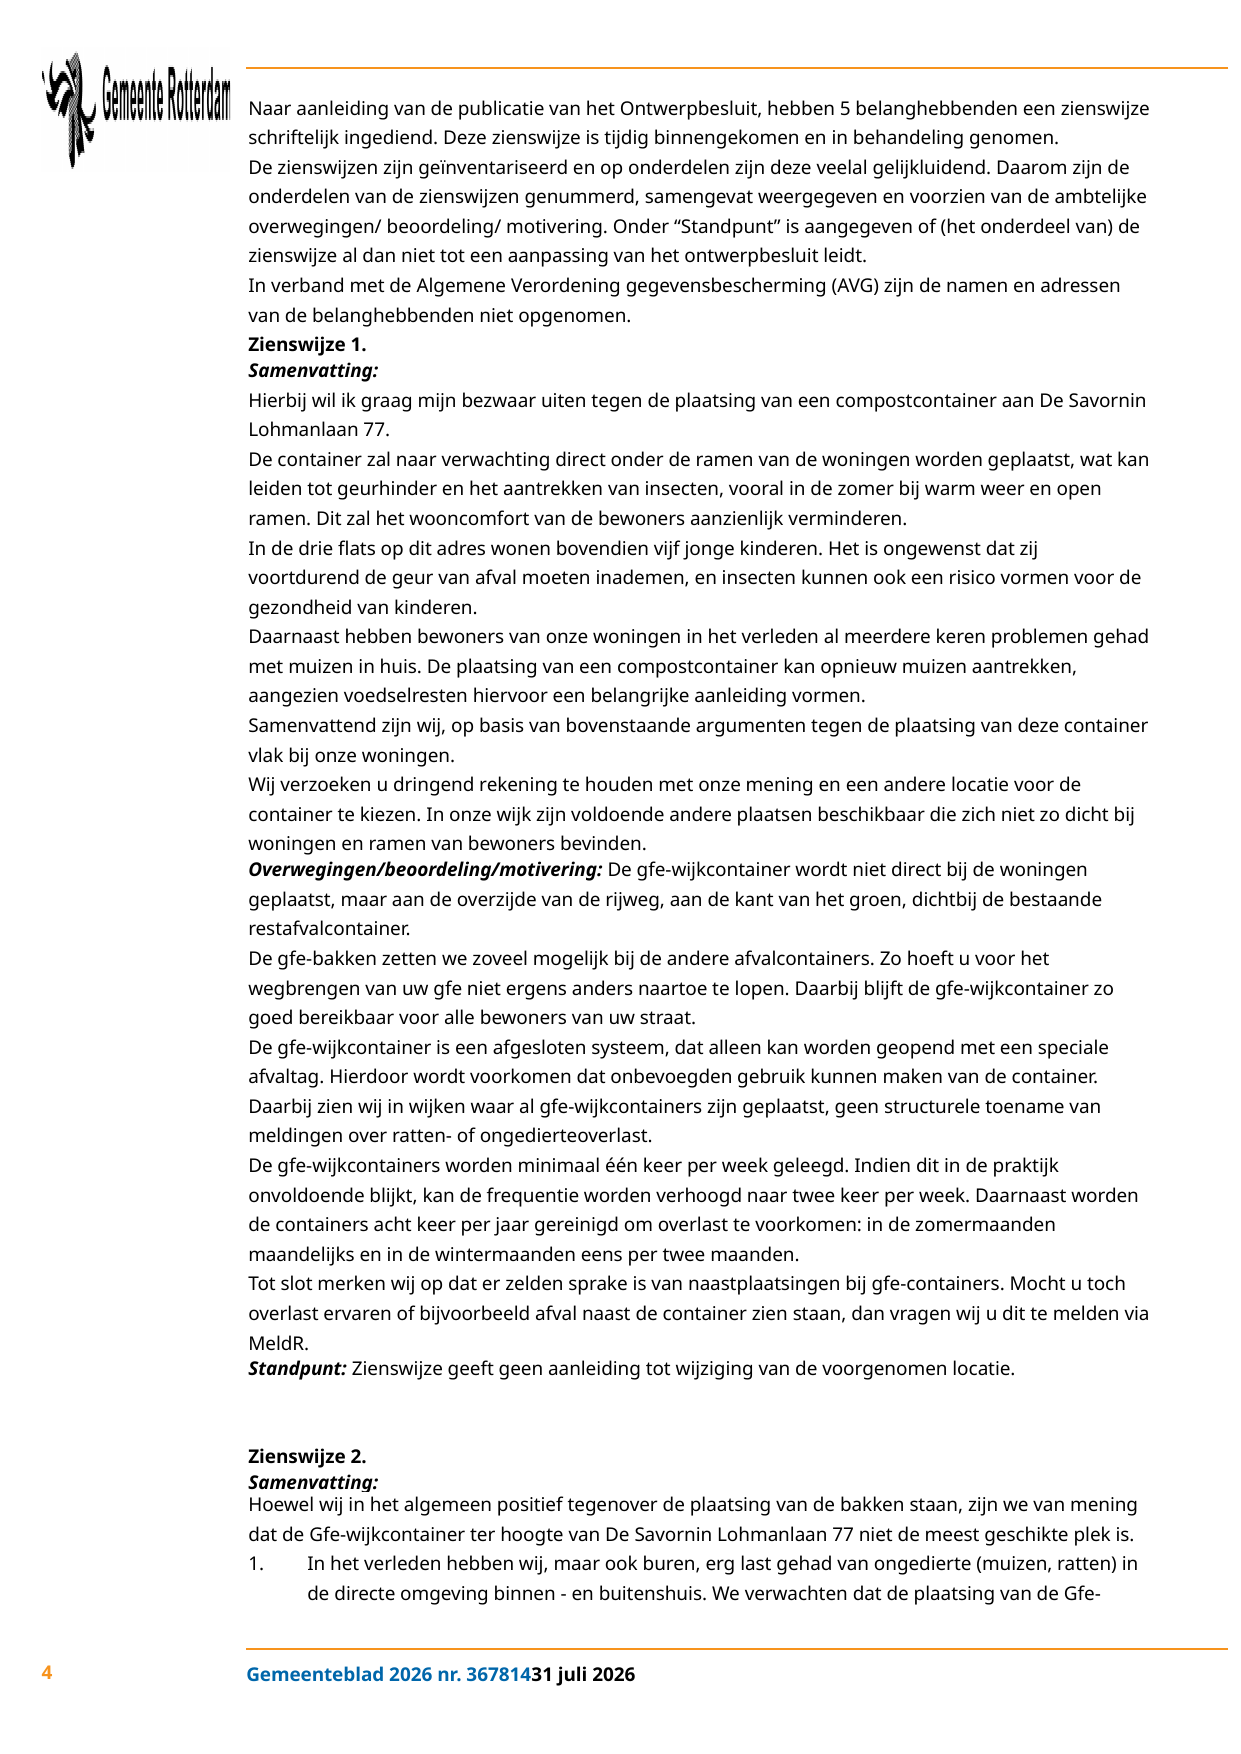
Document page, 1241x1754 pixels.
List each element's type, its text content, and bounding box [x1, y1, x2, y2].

picture [41, 47, 231, 172]
text In verband met de Algemene Verordening gegevensbescherming (AVG) zijn de namen en adressen van de belanghebbenden niet opgenomen. [248, 272, 1152, 328]
table_header Zienswijze 1. [248, 332, 1152, 357]
table_cell Standpunt: Zienswijze geeft geen aanleiding tot wijziging van de voorgenomen locatie. [248, 1355, 1152, 1381]
table_cell Overwegingen/beoordeling/motivering: De gfe-wijkcontainer wordt niet direct bij de woningen geplaatst, maar aan de overzijde van de rijweg, aan de kant van het groen, dichtbij de bestaande restafvalcontainer. De gfe-bakken zetten we zoveel mogelijk bij de andere afvalcontainers. Zo hoeft u voor het wegbrengen van uw gfe niet ergens anders naartoe te lopen. Daarbij blijft de gfe-wijkcontainer zo goed bereikbaar voor alle bewoners van uw straat. De gfe-wijkcontainer is een afgesloten systeem, dat alleen kan worden geopend met een speciale afvaltag. Hierdoor wordt voorkomen dat onbevoegden gebruik kunnen maken van de container. Daarbij zien wij in wijken waar al gfe-wijkcontainers zijn geplaatst, geen structurele toename van meldingen over ratten- of ongedierteoverlast. De gfe-wijkcontainers worden minimaal één keer per week geleegd. Indien dit in de praktijk onvoldoende blijkt, kan de frequentie worden verhoogd naar twee keer per week. Daarnaast worden de containers acht keer per jaar gereinigd om overlast te voorkomen: in de zomermaanden maandelijks en in de wintermaanden eens per twee maanden. Tot slot merken wij op dat er zelden sprake is van naastplaatsingen bij gfe-containers. Mocht u toch overlast ervaren of bijvoorbeeld afval naast de container zien staan, dan vragen wij u dit te melden via MeldR. [248, 856, 1152, 1355]
table_cell Samenvatting: Hoewel wij in het algemeen positief tegenover de plaatsing van de bakken staan, zijn we van mening dat de Gfe-wijkcontainer ter hoogte van De Savornin Lohmanlaan 77 niet de meest geschikte plek is. In het verleden hebben wij, maar ook buren, erg last gehad van ongedierte (muizen, ratten) in de directe omgeving binnen - en buitenshuis. We verwachten dat de plaatsing van de Gfe- [248, 1469, 1152, 1606]
text Naar aanleiding van de publicatie van het Ontwerpbesluit, hebben 5 belanghebbenden een zienswijze schriftelijk ingediend. Deze zienswijze is tijdig binnengekomen en in behandeling genomen. [248, 95, 1152, 150]
table_cell Samenvatting: Hierbij wil ik graag mijn bezwaar uiten tegen de plaatsing van een compostcontainer aan De Savornin Lohmanlaan 77. De container zal naar verwachting direct onder de ramen van de woningen worden geplaatst, wat kan leiden tot geurhinder en het aantrekken van insecten, vooral in de zomer bij warm weer en open ramen. Dit zal het wooncomfort van de bewoners aanzienlijk verminderen. In de drie flats op dit adres wonen bovendien vijf jonge kinderen. Het is ongewenst dat zij voortdurend de geur van afval moeten inademen, en insecten kunnen ook een risico vormen voor de gezondheid van kinderen. Daarnaast hebben bewoners van onze woningen in het verleden al meerdere keren problemen gehad met muizen in huis. De plaatsing van een compostcontainer kan opnieuw muizen aantrekken, aangezien voedselresten hiervoor een belangrijke aanleiding vormen. Samenvattend zijn wij, op basis van bovenstaande argumenten tegen de plaatsing van deze container vlak bij onze woningen. Wij verzoeken u dringend rekening te houden met onze mening en een andere locatie voor de container te kiezen. In onze wijk zijn voldoende andere plaatsen beschikbaar die zich niet zo dicht bij woningen en ramen van bewoners bevinden. [248, 357, 1152, 856]
text De zienswijzen zijn geïnventariseerd en op onderdelen zijn deze veelal gelijkluidend. Daarom zijn de onderdelen van de zienswijzen genummerd, samengevat weergegeven en voorzien van de ambtelijke overwegingen/ beoordeling/ motivering. Onder “Standpunt” is aangegeven of (het onderdeel van) de zienswijze al dan niet tot een aanpassing van het ontwerpbesluit leidt. [248, 154, 1152, 268]
table_header Zienswijze 2. [248, 1444, 1152, 1469]
